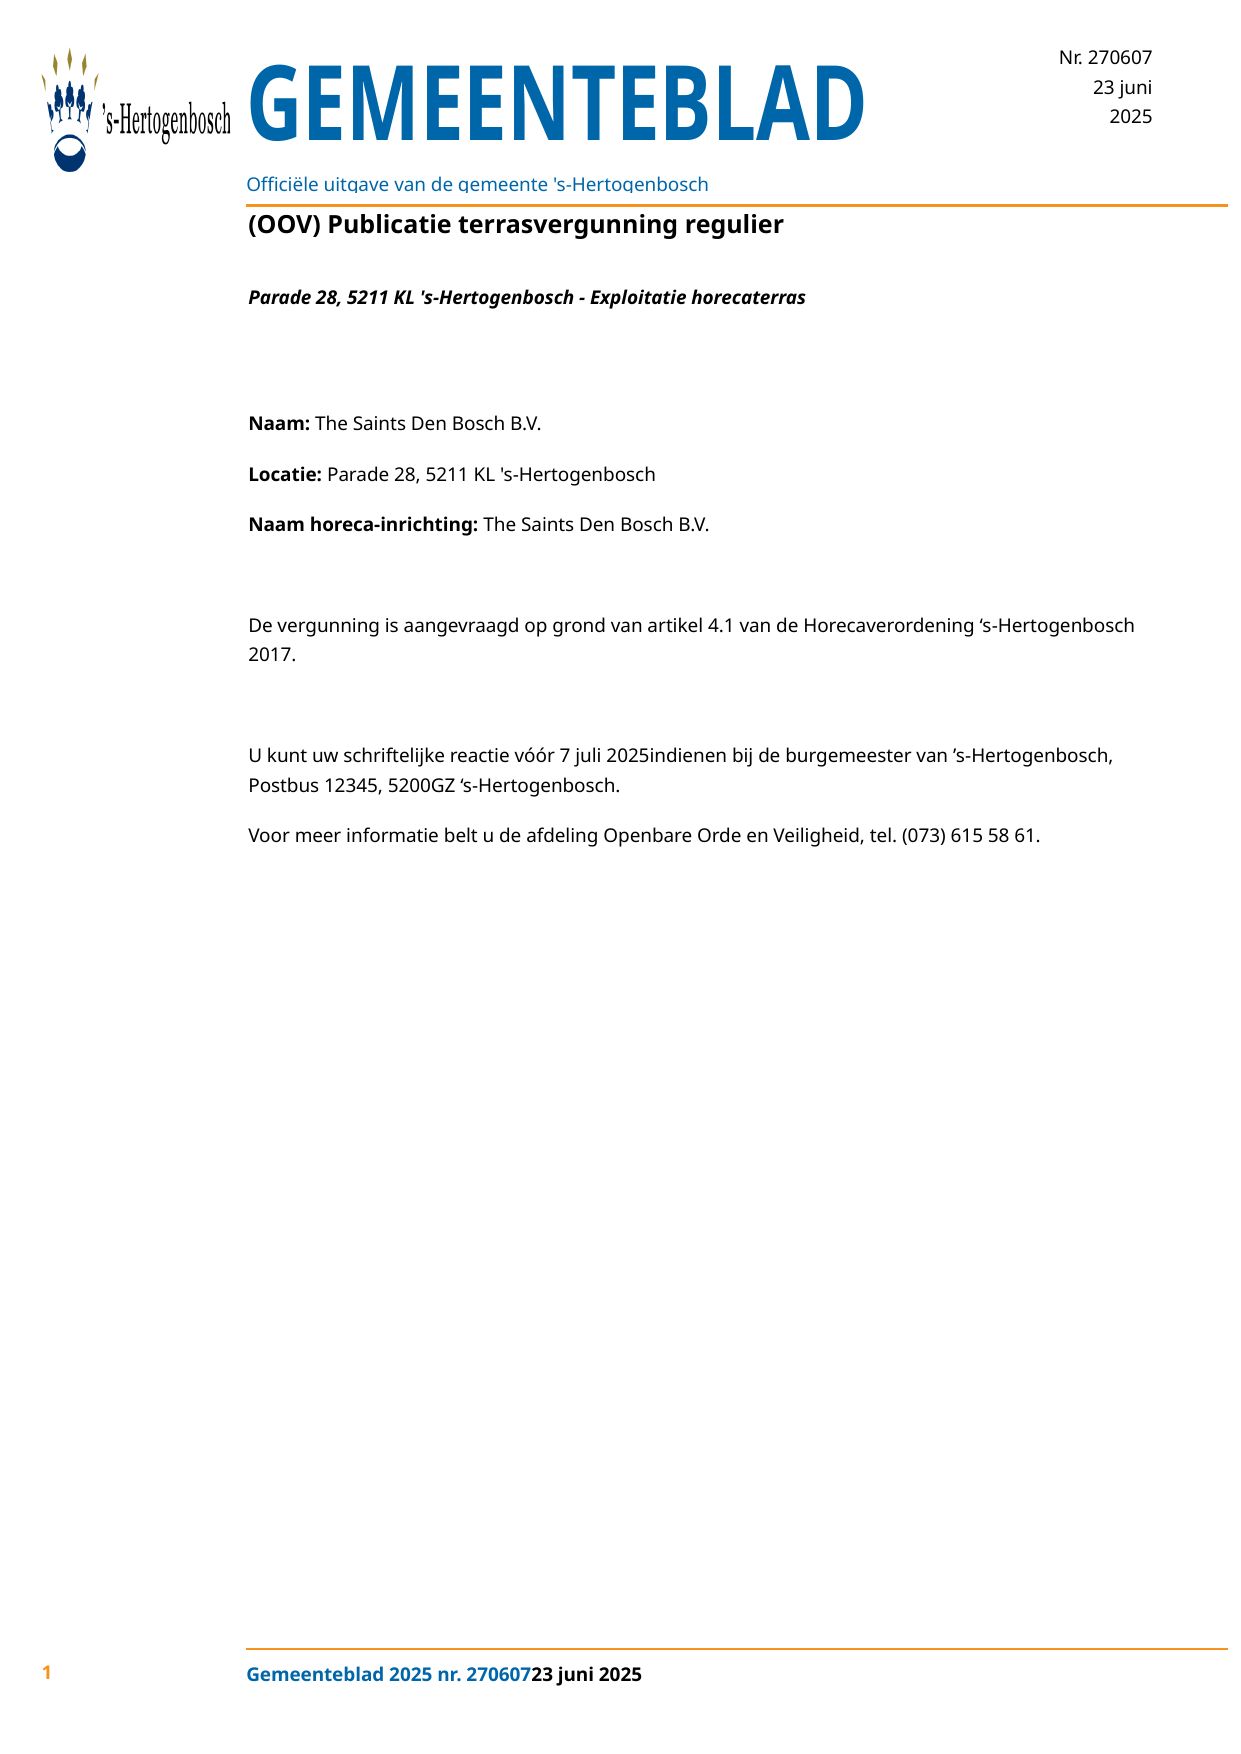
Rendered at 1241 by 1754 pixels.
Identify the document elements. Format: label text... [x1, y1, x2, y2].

text Naam horeca-inrichting: The Saints Den Bosch B.V. [248, 511, 1152, 537]
text Locatie: Parade 28, 5211 KL 's-Hertogenbosch [248, 461, 1152, 487]
text Voor meer informatie belt u de afdeling Openbare Orde en Veiligheid, tel. (073) 615 58 61. [248, 822, 1152, 848]
text Naam: The Saints Den Bosch B.V. [248, 410, 1152, 436]
text Parade 28, 5211 KL 's-Hertogenbosch - Exploitatie horecaterras [248, 284, 1152, 309]
text U kunt uw schriftelijke reactie vóór 7 juli 2025indienen bij de burgemeester van ’s‑Hertogenbosch, Postbus 12345, 5200GZ ‘s-Hertogenbosch. [248, 742, 1152, 798]
picture [41, 47, 231, 172]
text (OOV) Publicatie terrasvergunning regulier [248, 207, 1152, 241]
text De vergunning is aangevraagd op grond van artikel 4.1 van de Horecaverordening ‘s‑Hertogenbosch 2017. [248, 612, 1152, 667]
